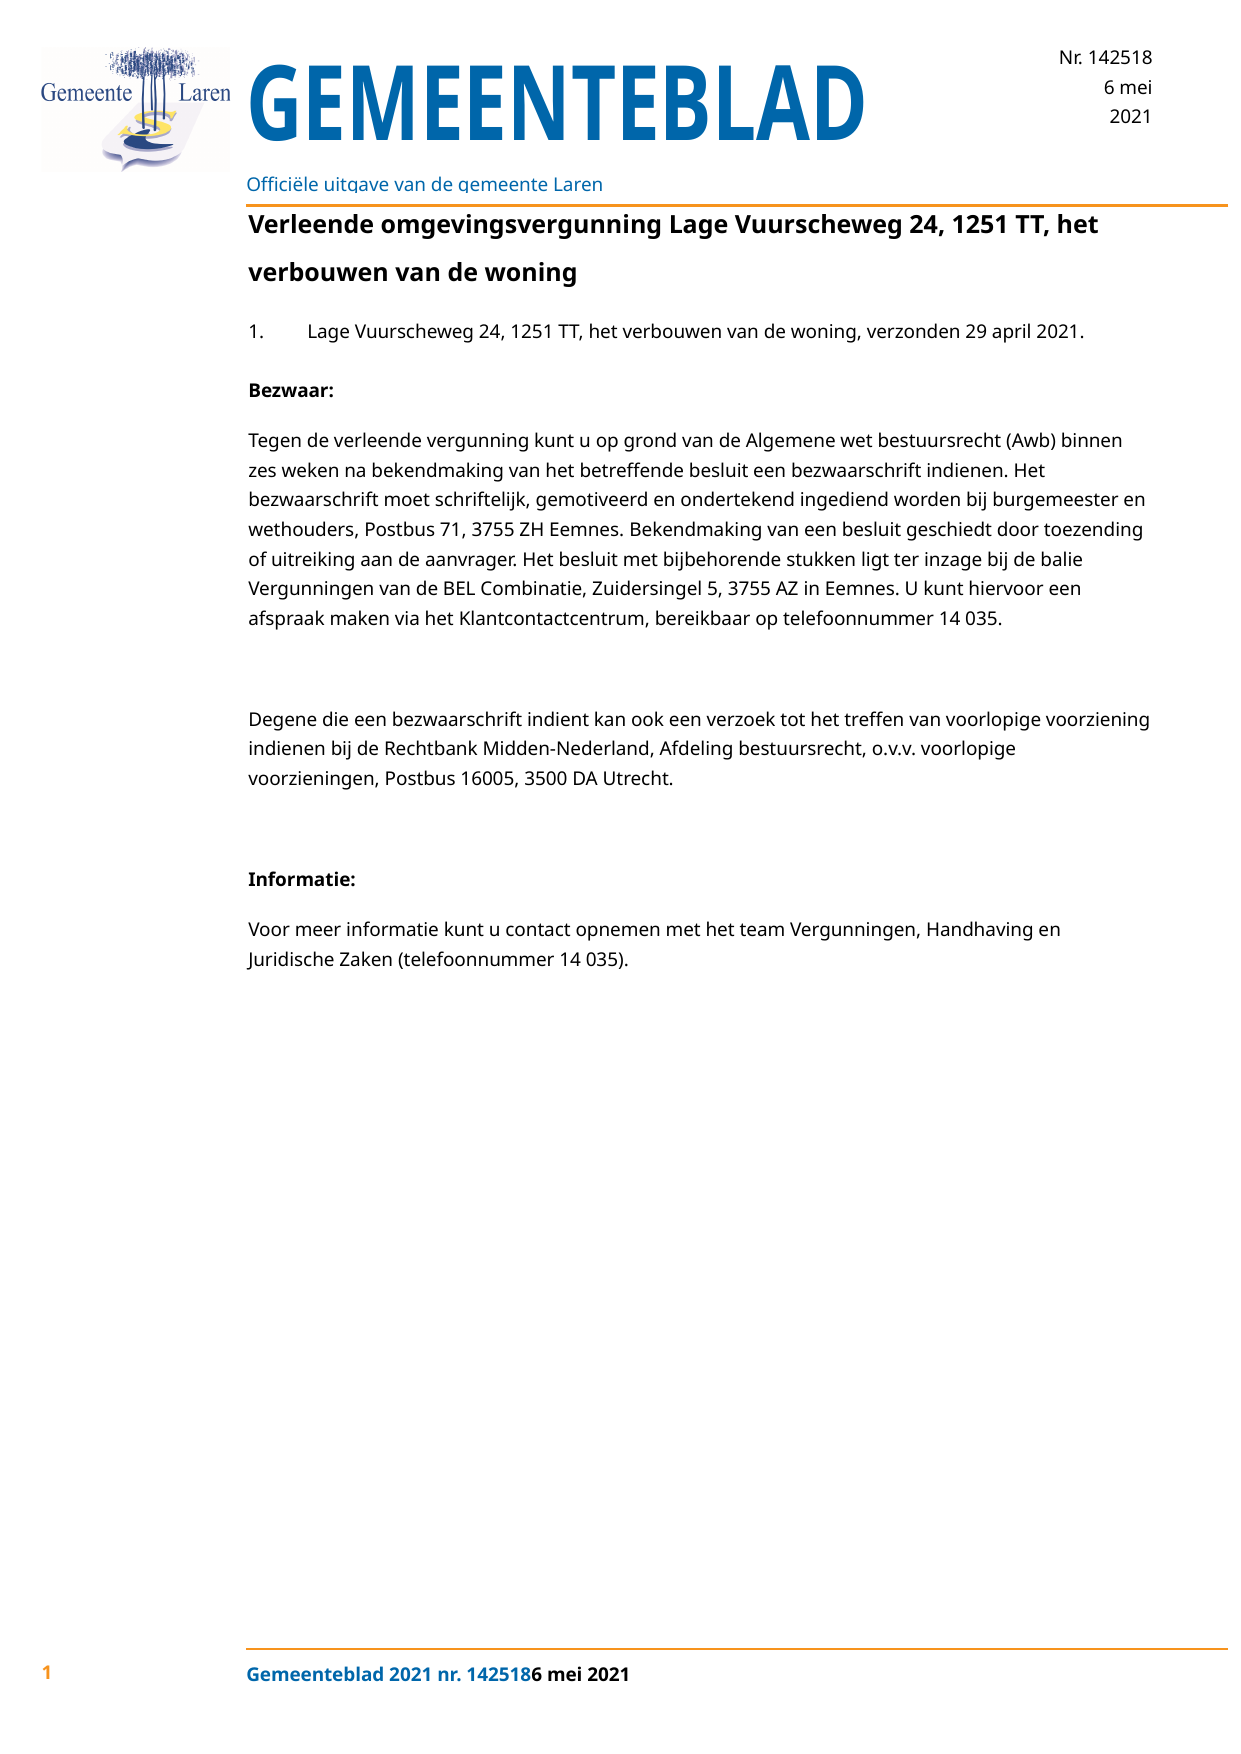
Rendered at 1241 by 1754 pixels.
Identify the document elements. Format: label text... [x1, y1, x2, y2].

picture [41, 47, 231, 172]
text Verleende omgevingsvergunning Lage Vuurscheweg 24, 1251 TT, het verbouwen van de woning [248, 207, 1152, 288]
text Informatie: [248, 866, 1152, 892]
text Tegen de verleende vergunning kunt u op grond van de Algemene wet bestuursrecht (Awb) binnen zes weken na bekendmaking van het betreffende besluit een bezwaarschrift indienen. Het bezwaarschrift moet schriftelijk, gemotiveerd en ondertekend ingediend worden bij burgemeester en wethouders, Postbus 71, 3755 ZH Eemnes. Bekendmaking van een besluit geschiedt door toezending of uitreiking aan de aanvrager. Het besluit met bijbehorende stukken ligt ter inzage bij de balie Vergunningen van de BEL Combinatie, Zuidersingel 5, 3755 AZ in Eemnes. U kunt hiervoor een afspraak maken via het Klantcontactcentrum, bereikbaar op telefoonnummer 14 035. [248, 427, 1152, 631]
text Degene die een bezwaarschrift indient kan ook een verzoek tot het treffen van voorlopige voorziening indienen bij de Rechtbank Midden-Nederland, Afdeling bestuursrecht, o.v.v. voorlopige voorzieningen, Postbus 16005, 3500 DA Utrecht. [248, 706, 1152, 791]
text Bezwaar: [248, 377, 1152, 403]
text Voor meer informatie kunt u contact opnemen met het team Vergunningen, Handhaving en Juridische Zaken (telefoonnummer 14 035). [248, 916, 1152, 972]
list Lage Vuurscheweg 24, 1251 TT, het verbouwen van de woning, verzonden 29 april 2021. [248, 318, 1152, 344]
